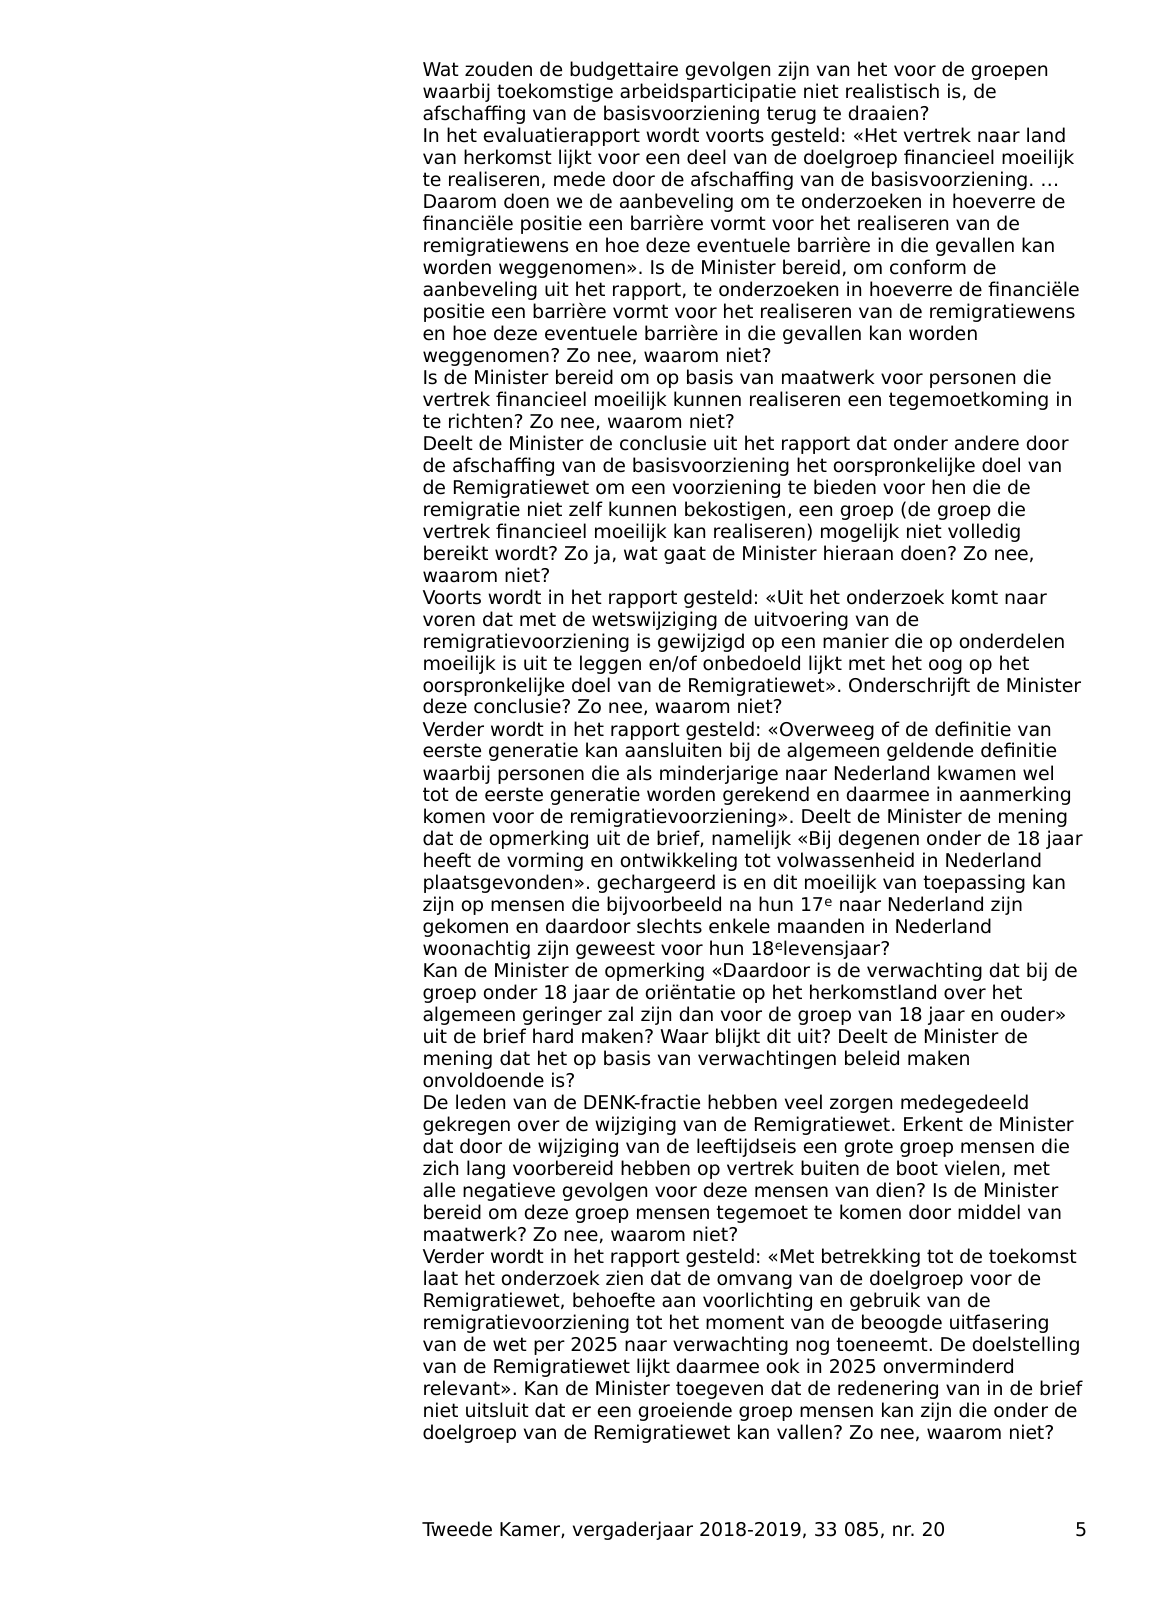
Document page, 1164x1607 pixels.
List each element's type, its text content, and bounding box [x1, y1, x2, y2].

text In het evaluatierapport wordt voorts gesteld: «Het vertrek naar land van herkomst lijkt voor een deel van de doelgroep financieel moeilijk te realiseren, mede door de afschaffing van de basisvoorziening. … Daarom doen we de aanbeveling om te onderzoeken in hoeverre de financiële positie een barrière vormt voor het realiseren van de remigratiewens en hoe deze eventuele barrière in die gevallen kan worden weggenomen». Is de Minister bereid, om conform de aanbeveling uit het rapport, te onderzoeken in hoeverre de financiële positie een barrière vormt voor het realiseren van de remigratiewens en hoe deze eventuele barrière in die gevallen kan worden weggenomen? Zo nee, waarom niet? [422, 125, 1087, 367]
text Verder wordt in het rapport gesteld: «Overweeg of de definitie van eerste generatie kan aansluiten bij de algemeen geldende definitie waarbij personen die als minderjarige naar Nederland kwamen wel tot de eerste generatie worden gerekend en daarmee in aanmerking komen voor de remigratievoorziening». Deelt de Minister de mening dat de opmerking uit de brief, namelijk «Bij degenen onder de 18 jaar heeft de vorming en ontwikkeling tot volwassenheid in Nederland plaatsgevonden». gechargeerd is en dit moeilijk van toepassing kan zijn op mensen die bijvoorbeeld na hun 17e naar Nederland zijn gekomen en daardoor slechts enkele maanden in Nederland woonachtig zijn geweest voor hun 18elevensjaar? [422, 718, 1087, 960]
text Kan de Minister de opmerking «Daardoor is de verwachting dat bij de groep onder 18 jaar de oriëntatie op het herkomstland over het algemeen geringer zal zijn dan voor de groep van 18 jaar en ouder» uit de brief hard maken? Waar blijkt dit uit? Deelt de Minister de mening dat het op basis van verwachtingen beleid maken onvoldoende is? [422, 960, 1087, 1092]
text Wat zouden de budgettaire gevolgen zijn van het voor de groepen waarbij toekomstige arbeidsparticipatie niet realistisch is, de afschaffing van de basisvoorziening terug te draaien? [422, 59, 1087, 125]
text Deelt de Minister de conclusie uit het rapport dat onder andere door de afschaffing van de basisvoorziening het oorspronkelijke doel van de Remigratiewet om een voorziening te bieden voor hen die de remigratie niet zelf kunnen bekostigen, een groep (de groep die vertrek financieel moeilijk kan realiseren) mogelijk niet volledig bereikt wordt? Zo ja, wat gaat de Minister hieraan doen? Zo nee, waarom niet? [422, 433, 1087, 587]
text Is de Minister bereid om op basis van maatwerk voor personen die vertrek financieel moeilijk kunnen realiseren een tegemoetkoming in te richten? Zo nee, waarom niet? [422, 367, 1087, 433]
text De leden van de DENK-fractie hebben veel zorgen medegedeeld gekregen over de wijziging van de Remigratiewet. Erkent de Minister dat door de wijziging van de leeftijdseis een grote groep mensen die zich lang voorbereid hebben op vertrek buiten de boot vielen, met alle negatieve gevolgen voor deze mensen van dien? Is de Minister bereid om deze groep mensen tegemoet te komen door middel van maatwerk? Zo nee, waarom niet? [422, 1092, 1087, 1246]
text Verder wordt in het rapport gesteld: «Met betrekking tot de toekomst laat het onderzoek zien dat de omvang van de doelgroep voor de Remigratiewet, behoefte aan voorlichting en gebruik van de remigratievoorziening tot het moment van de beoogde uitfasering van de wet per 2025 naar verwachting nog toeneemt. De doelstelling van de Remigratiewet lijkt daarmee ook in 2025 onverminderd relevant». Kan de Minister toegeven dat de redenering van in de brief niet uitsluit dat er een groeiende groep mensen kan zijn die onder de doelgroep van de Remigratiewet kan vallen? Zo nee, waarom niet? [422, 1246, 1087, 1444]
text Voorts wordt in het rapport gesteld: «Uit het onderzoek komt naar voren dat met de wetswijziging de uitvoering van de remigratievoorziening is gewijzigd op een manier die op onderdelen moeilijk is uit te leggen en/of onbedoeld lijkt met het oog op het oorspronkelijke doel van de Remigratiewet». Onderschrijft de Minister deze conclusie? Zo nee, waarom niet? [422, 587, 1087, 718]
